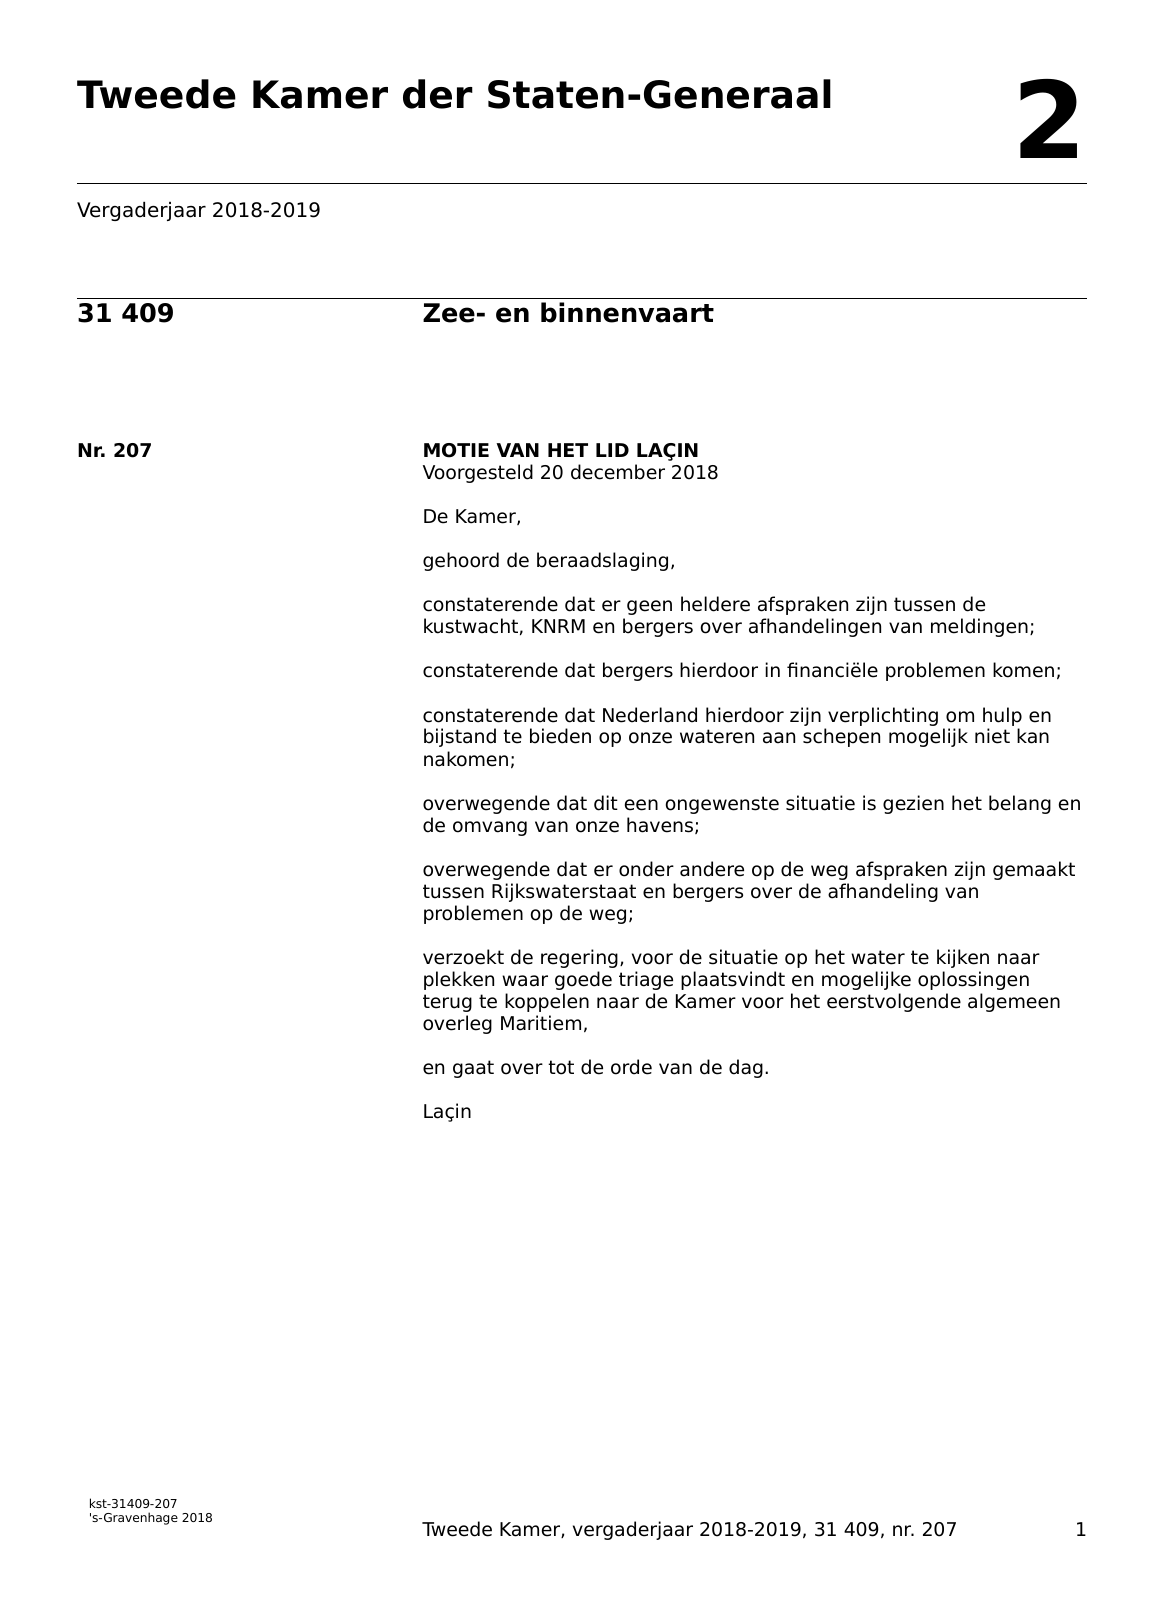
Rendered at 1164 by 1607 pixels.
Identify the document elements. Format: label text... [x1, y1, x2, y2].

text Laçin [422, 1101, 1087, 1123]
text overwegende dat er onder andere op de weg afspraken zijn gemaakt tussen Rijkswaterstaat en bergers over de afhandeling van problemen op de weg; [422, 859, 1087, 925]
text en gaat over tot de orde van de dag. [422, 1057, 1087, 1079]
text overwegende dat dit een ongewenste situatie is gezien het belang en de omvang van onze havens; [422, 793, 1087, 837]
text constaterende dat bergers hierdoor in financiële problemen komen; [422, 660, 1087, 682]
subtitle 31 409 Zee- en binnenvaart [77, 299, 1087, 329]
table_header Tweede Kamer der Staten-Generaal [77, 59, 886, 183]
text constaterende dat Nederland hierdoor zijn verplichting om hulp en bijstand te bieden op onze wateren aan schepen mogelijk niet kan nakomen; [422, 704, 1087, 770]
text gehoord de beraadslaging, [422, 550, 1087, 572]
text De Kamer, [422, 506, 1087, 528]
subtitle Nr. 207 MOTIE VAN HET LID LAÇIN [77, 440, 1087, 462]
text 's-Gravenhage 2018 [88, 1511, 323, 1525]
text kst-31409-207 [88, 1497, 323, 1511]
text constaterende dat er geen heldere afspraken zijn tussen de kustwacht, KNRM en bergers over afhandelingen van meldingen; [422, 594, 1087, 638]
text Voorgesteld 20 december 2018 [422, 462, 1087, 484]
text verzoekt de regering, voor de situatie op het water te kijken naar plekken waar goede triage plaatsvindt en mogelijke oplossingen terug te koppelen naar de Kamer voor het eerstvolgende algemeen overleg Maritiem, [422, 947, 1087, 1035]
table_cell Vergaderjaar 2018-2019 [77, 184, 1087, 298]
table_header 2 [886, 59, 1087, 183]
